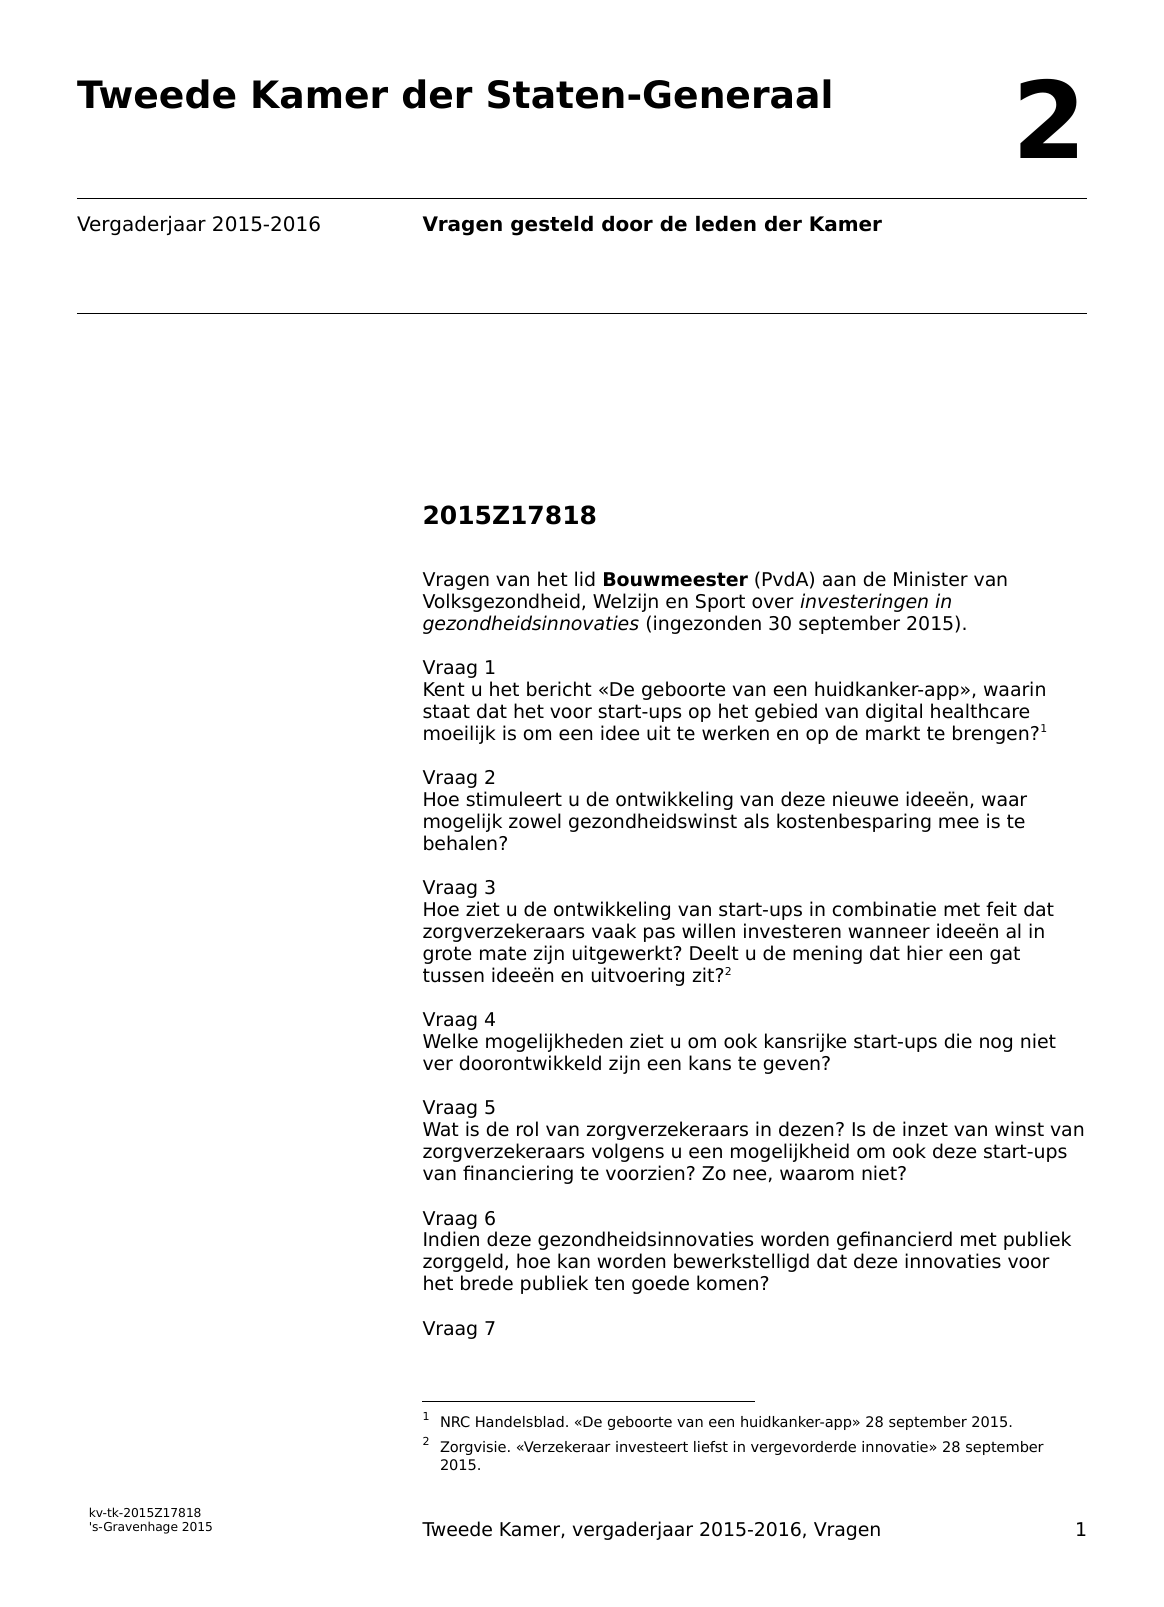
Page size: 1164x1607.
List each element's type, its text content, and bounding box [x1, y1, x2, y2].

text Kent u het bericht «De geboorte van een huidkanker-app», waarin staat dat het voor start-ups op het gebied van digital healthcare moeilijk is om een idee uit te werken en op de markt te brengen? [422, 679, 1087, 745]
table_header 2 [886, 59, 1087, 198]
text Hoe ziet u de ontwikkeling van start-ups in combinatie met feit dat zorgverzekeraars vaak pas willen investeren wanneer ideeën al in grote mate zijn uitgewerkt? Deelt u de mening dat hier een gat tussen ideeën en uitvoering zit? [422, 899, 1087, 987]
text Vragen van het lid Bouwmeester (PvdA) aan de Minister van Volksgezondheid, Welzijn en Sport over investeringen in gezondheidsinnovaties (ingezonden 30 september 2015). [422, 569, 1087, 635]
text Indien deze gezondheidsinnovaties worden gefinancierd met publiek zorggeld, hoe kan worden bewerkstelligd dat deze innovaties voor het brede publiek ten goede komen? [422, 1229, 1087, 1295]
text Vraag 5 [422, 1097, 1087, 1119]
text Vraag 4 [422, 1009, 1087, 1031]
text Vraag 7 [422, 1317, 1087, 1339]
text Wat is de rol van zorgverzekeraars in dezen? Is de inzet van winst van zorgverzekeraars volgens u een mogelijkheid om ook deze start-ups van financiering te voorzien? Zo nee, waarom niet? [422, 1119, 1087, 1185]
text 's-Gravenhage 2015 [88, 1520, 323, 1534]
text Vraag 2 [422, 767, 1087, 789]
table_cell Vergaderjaar 2015-2016 [77, 199, 422, 313]
text NRC Handelsblad. «De geboorte van een huidkanker-app» 28 september 2015. [422, 1410, 1087, 1432]
text Hoe stimuleert u de ontwikkeling van deze nieuwe ideeën, waar mogelijk zowel gezondheidswinst als kostenbesparing mee is te behalen? [422, 789, 1087, 855]
text Welke mogelijkheden ziet u om ook kansrijke start-ups die nog niet ver doorontwikkeld zijn een kans te geven? [422, 1031, 1087, 1075]
text Vraag 3 [422, 877, 1087, 899]
text Vraag 6 [422, 1207, 1087, 1229]
text 2015Z17818 [422, 501, 1087, 531]
table_header Tweede Kamer der Staten-Generaal [77, 59, 886, 198]
text kv-tk-2015Z17818 [88, 1506, 323, 1520]
text Vraag 1 [422, 657, 1087, 679]
table_cell Vragen gesteld door de leden der Kamer [422, 199, 1087, 313]
text Zorgvisie. «Verzekeraar investeert liefst in vergevorderde innovatie» 28 september 2015. [422, 1435, 1087, 1474]
